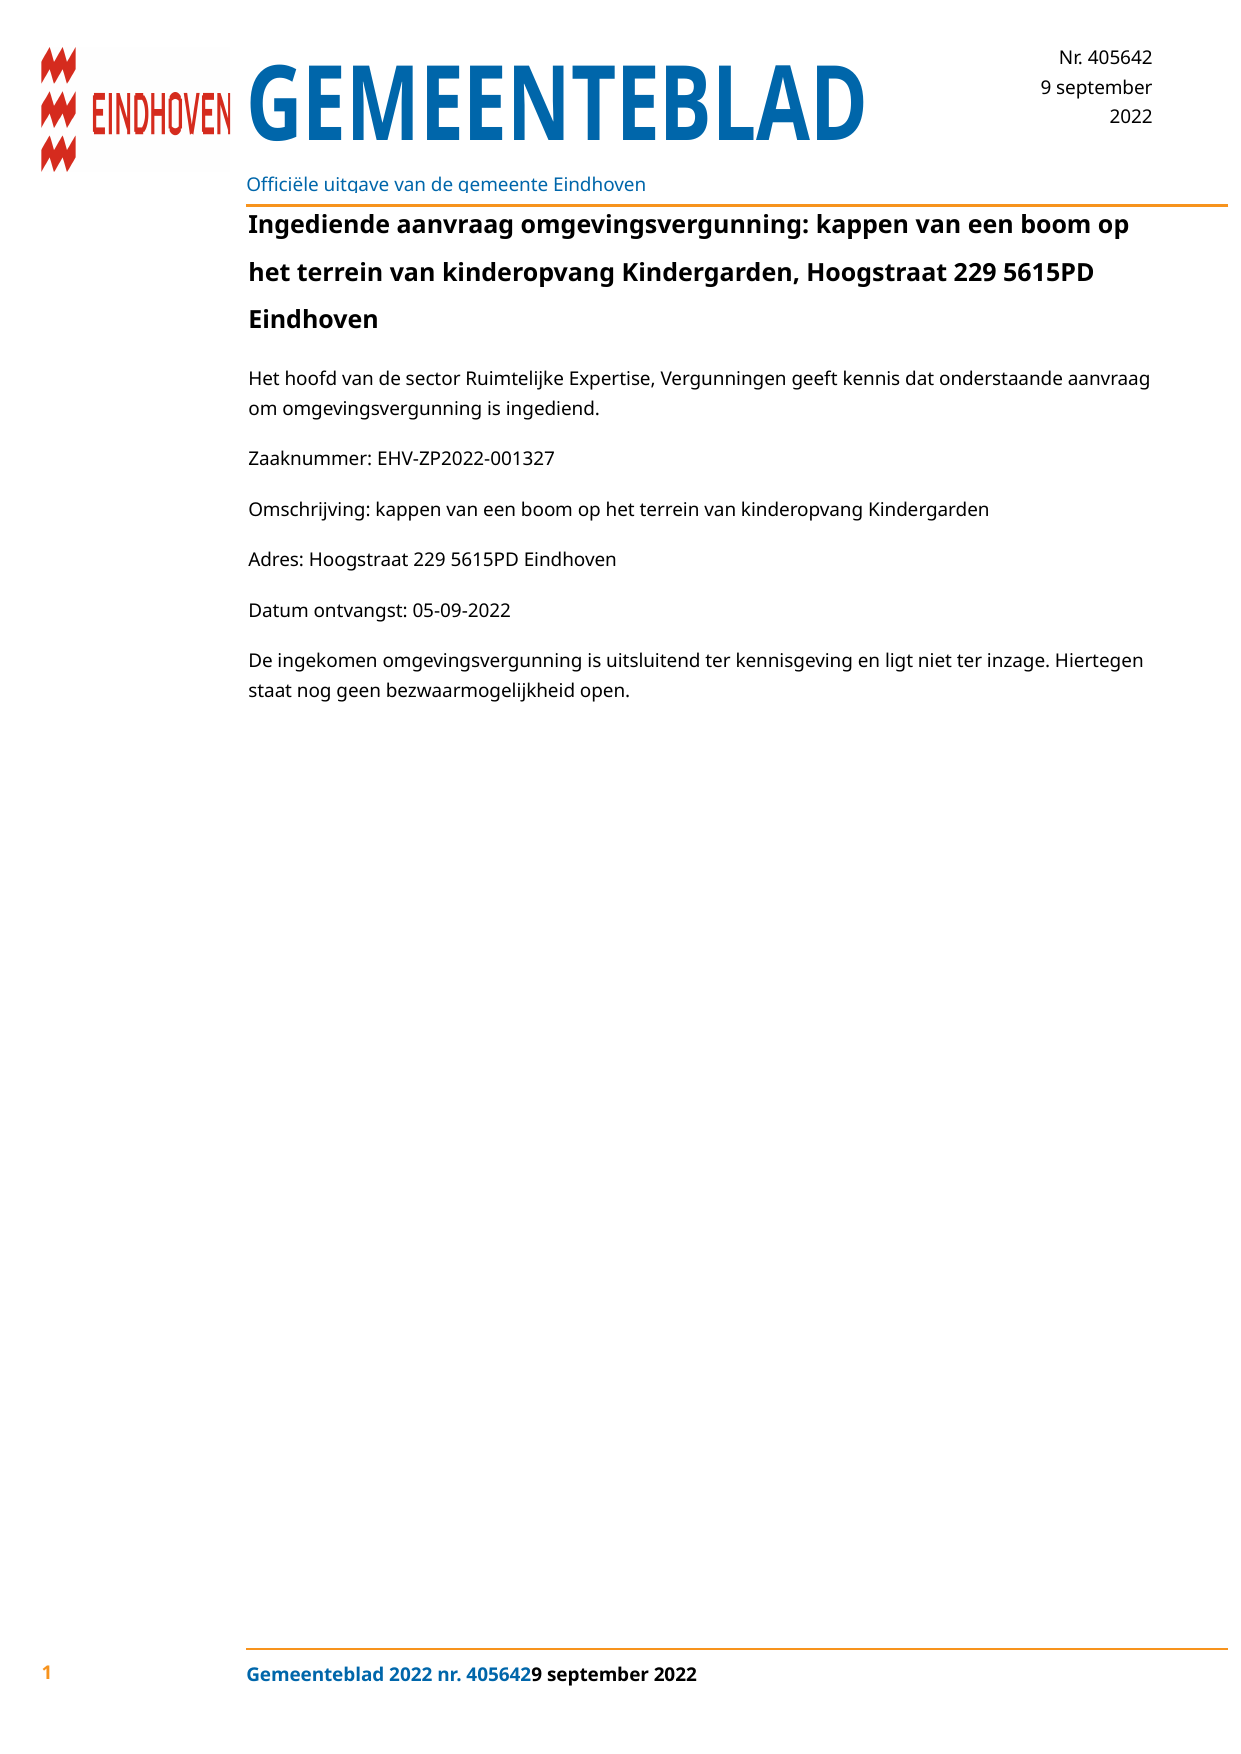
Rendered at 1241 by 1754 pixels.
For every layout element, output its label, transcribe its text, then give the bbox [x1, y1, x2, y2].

text Omschrijving: kappen van een boom op het terrein van kinderopvang Kindergarden [248, 496, 1152, 522]
text Het hoofd van de sector Ruimtelijke Expertise, Vergunningen geeft kennis dat onderstaande aanvraag om omgevingsvergunning is ingediend. [248, 366, 1152, 421]
text Zaaknummer: EHV-ZP2022-001327 [248, 446, 1152, 471]
picture [41, 47, 231, 172]
text De ingekomen omgevingsvergunning is uitsluitend ter kennisgeving en ligt niet ter inzage. Hiertegen staat nog geen bezwaarmogelijkheid open. [248, 647, 1152, 702]
text Datum ontvangst: 05-09-2022 [248, 597, 1152, 622]
text Adres: Hoogstraat 229 5615PD Eindhoven [248, 546, 1152, 572]
text Ingediende aanvraag omgevingsvergunning: kappen van een boom op het terrein van kinderopvang Kindergarden, Hoogstraat 229 5615PD Eindhoven [248, 207, 1152, 336]
